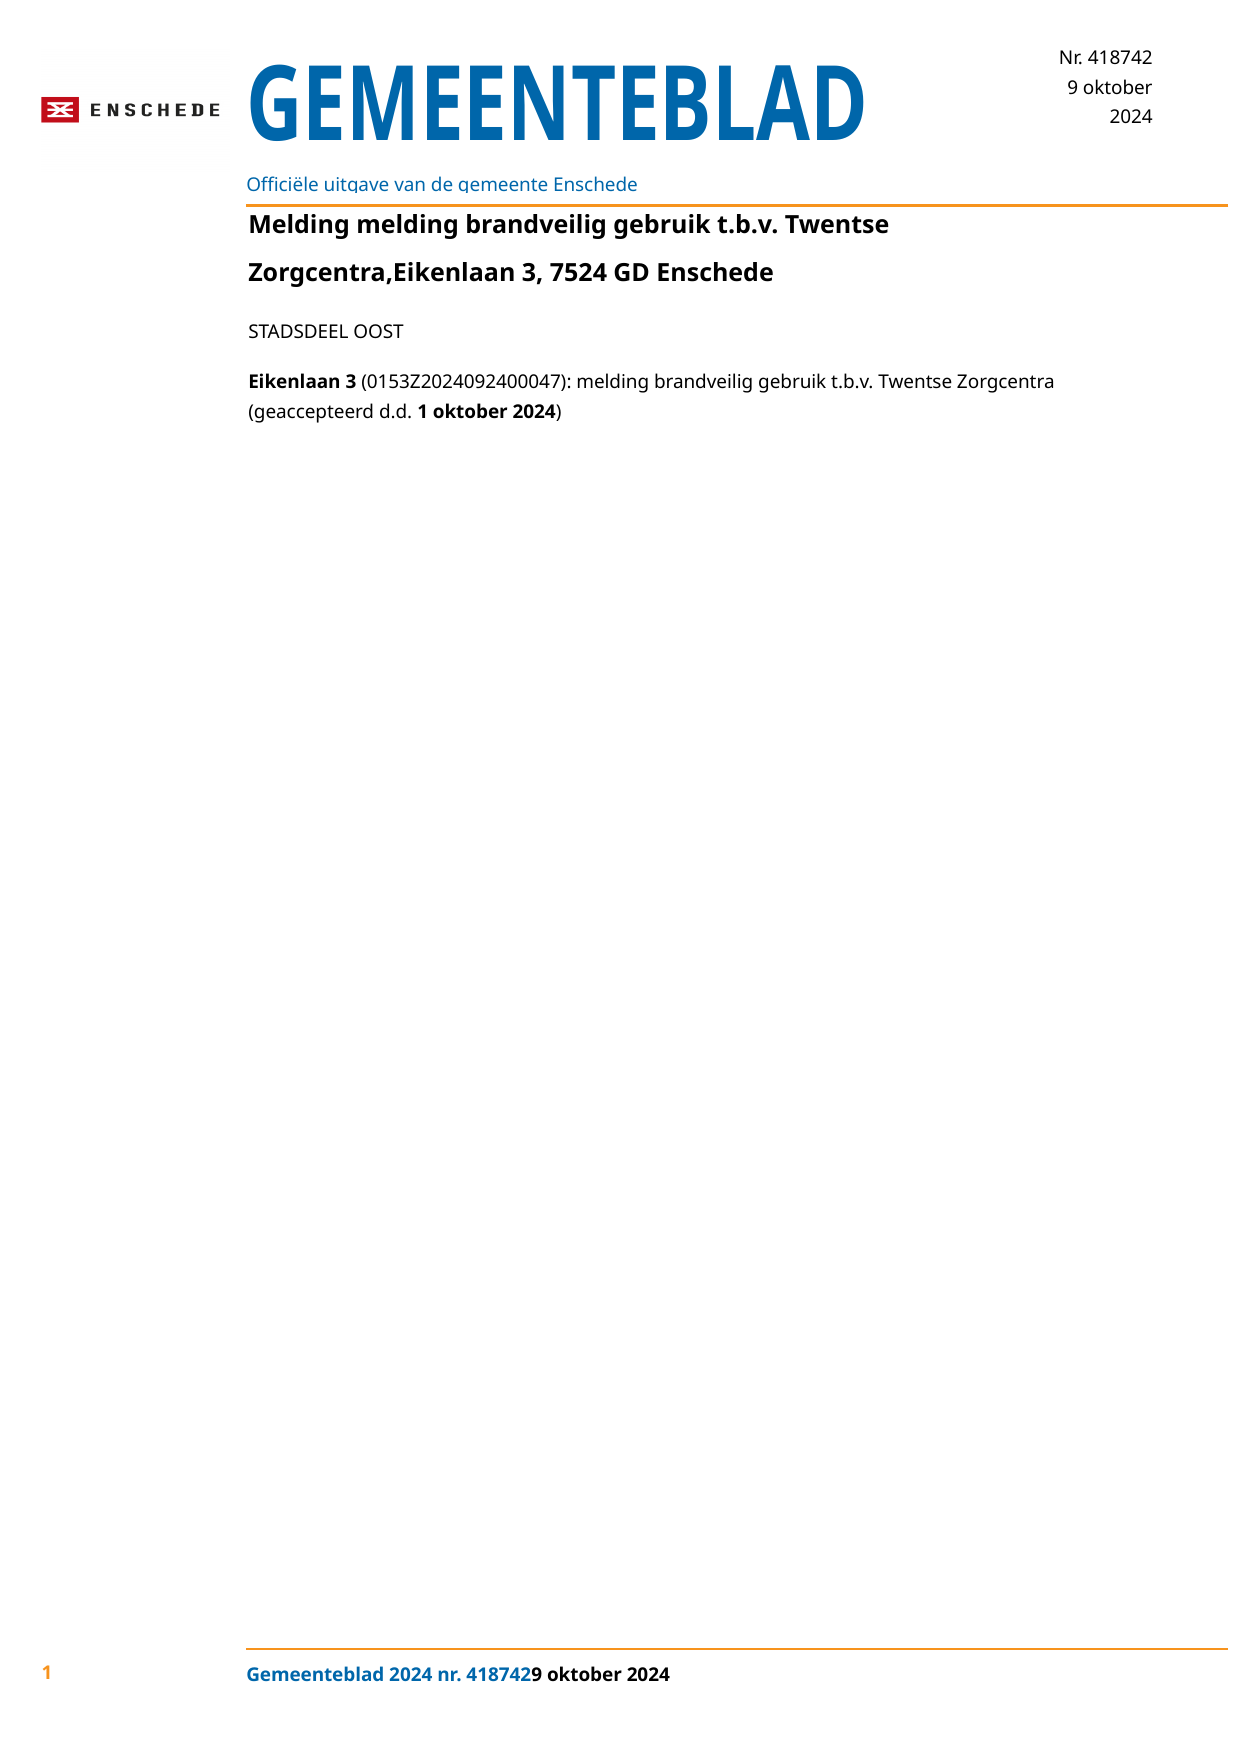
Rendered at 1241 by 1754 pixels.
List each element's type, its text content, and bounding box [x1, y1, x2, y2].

text Melding melding brandveilig gebruik t.b.v. Twentse Zorgcentra,Eikenlaan 3, 7524 GD Enschede [248, 207, 1152, 288]
picture [41, 47, 231, 172]
text Eikenlaan 3 (0153Z2024092400047): melding brandveilig gebruik t.b.v. Twentse Zorgcentra (geaccepteerd d.d. 1 oktober 2024) [248, 368, 1152, 424]
text STADSDEEL OOST [248, 318, 1152, 344]
